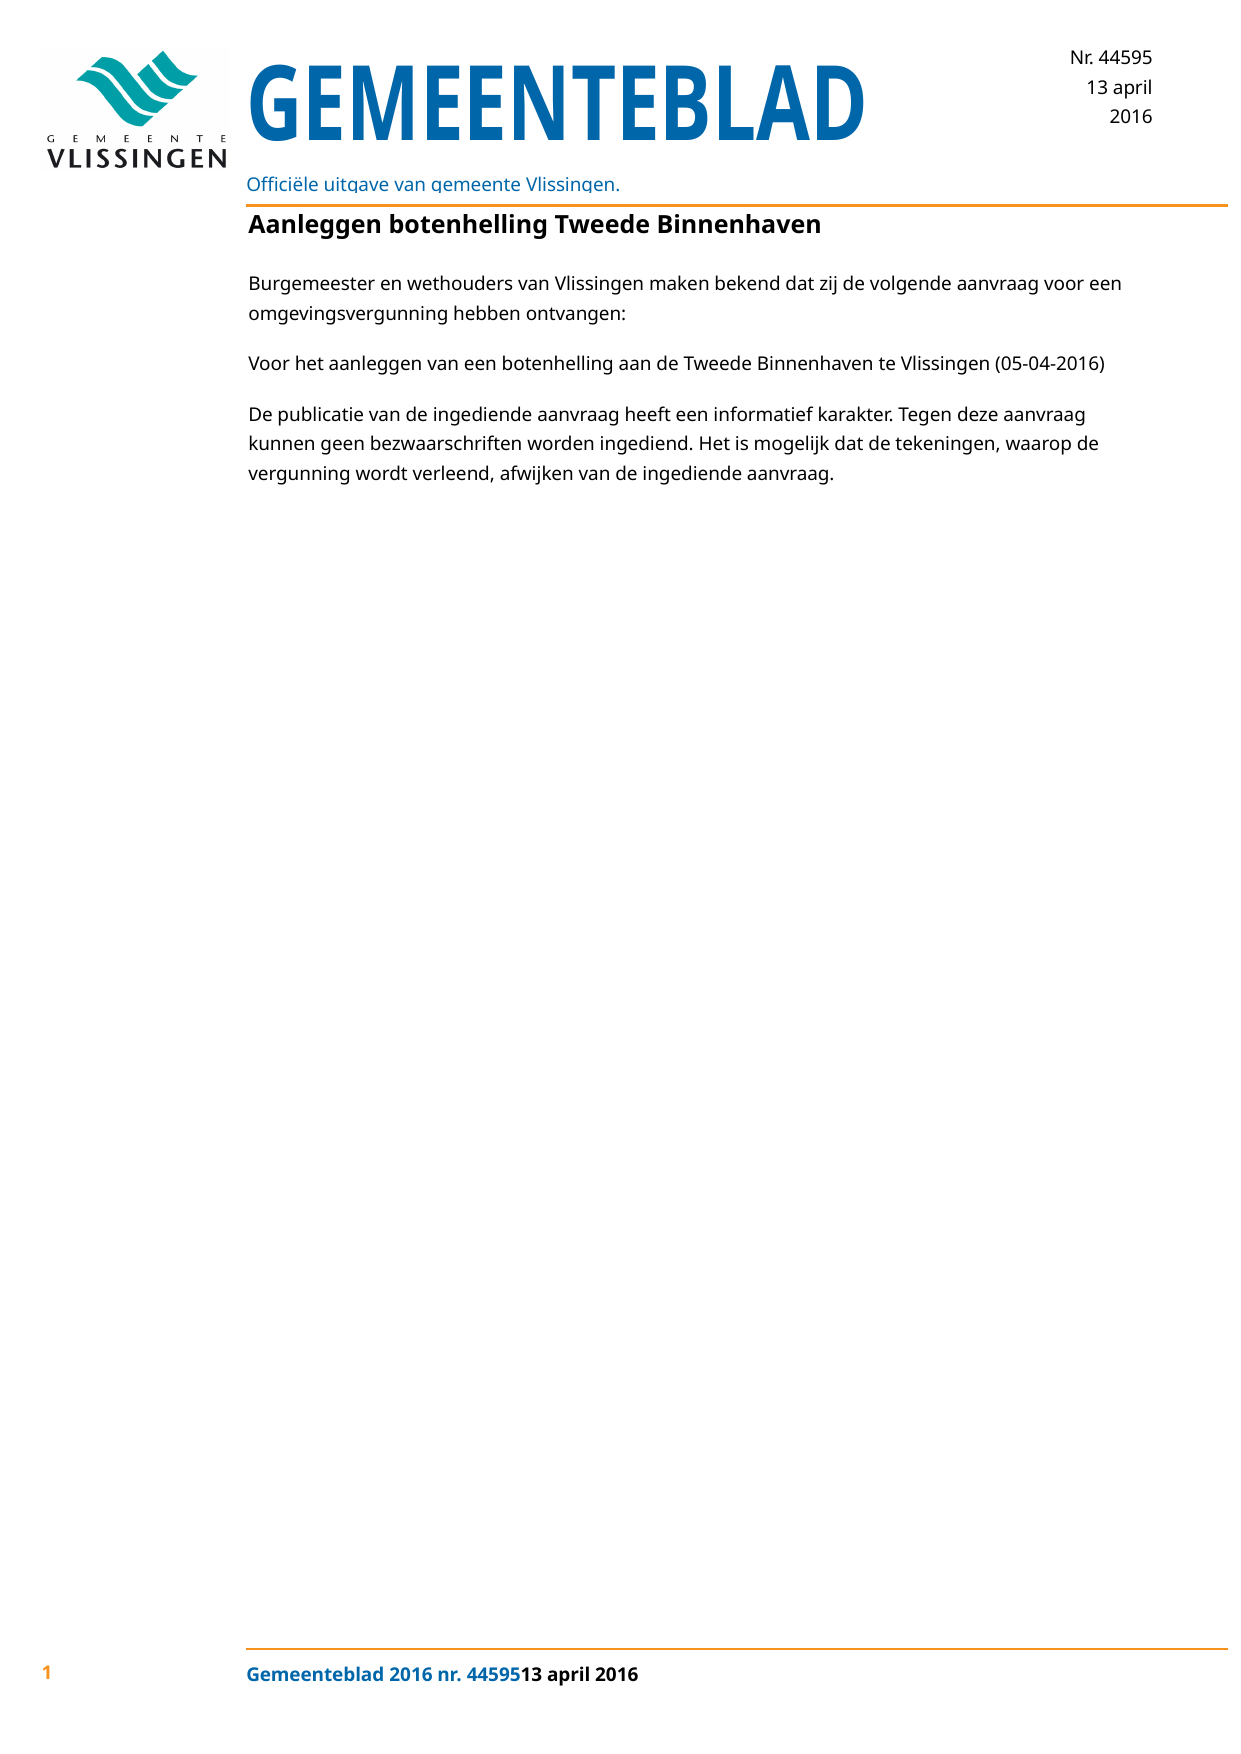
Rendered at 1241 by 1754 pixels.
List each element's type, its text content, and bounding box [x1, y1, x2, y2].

text De publicatie van de ingediende aanvraag heeft een informatief karakter. Tegen deze aanvraag kunnen geen bezwaarschriften worden ingediend. Het is mogelijk dat de tekeningen, waarop de vergunning wordt verleend, afwijken van de ingediende aanvraag. [248, 401, 1152, 486]
picture [41, 47, 231, 172]
text Aanleggen botenhelling Tweede Binnenhaven [248, 207, 1152, 241]
text Burgemeester en wethouders van Vlissingen maken bekend dat zij de volgende aanvraag voor een omgevingsvergunning hebben ontvangen: [248, 270, 1152, 326]
text Voor het aanleggen van een botenhelling aan de Tweede Binnenhaven te Vlissingen (05-04-2016) [248, 350, 1152, 376]
